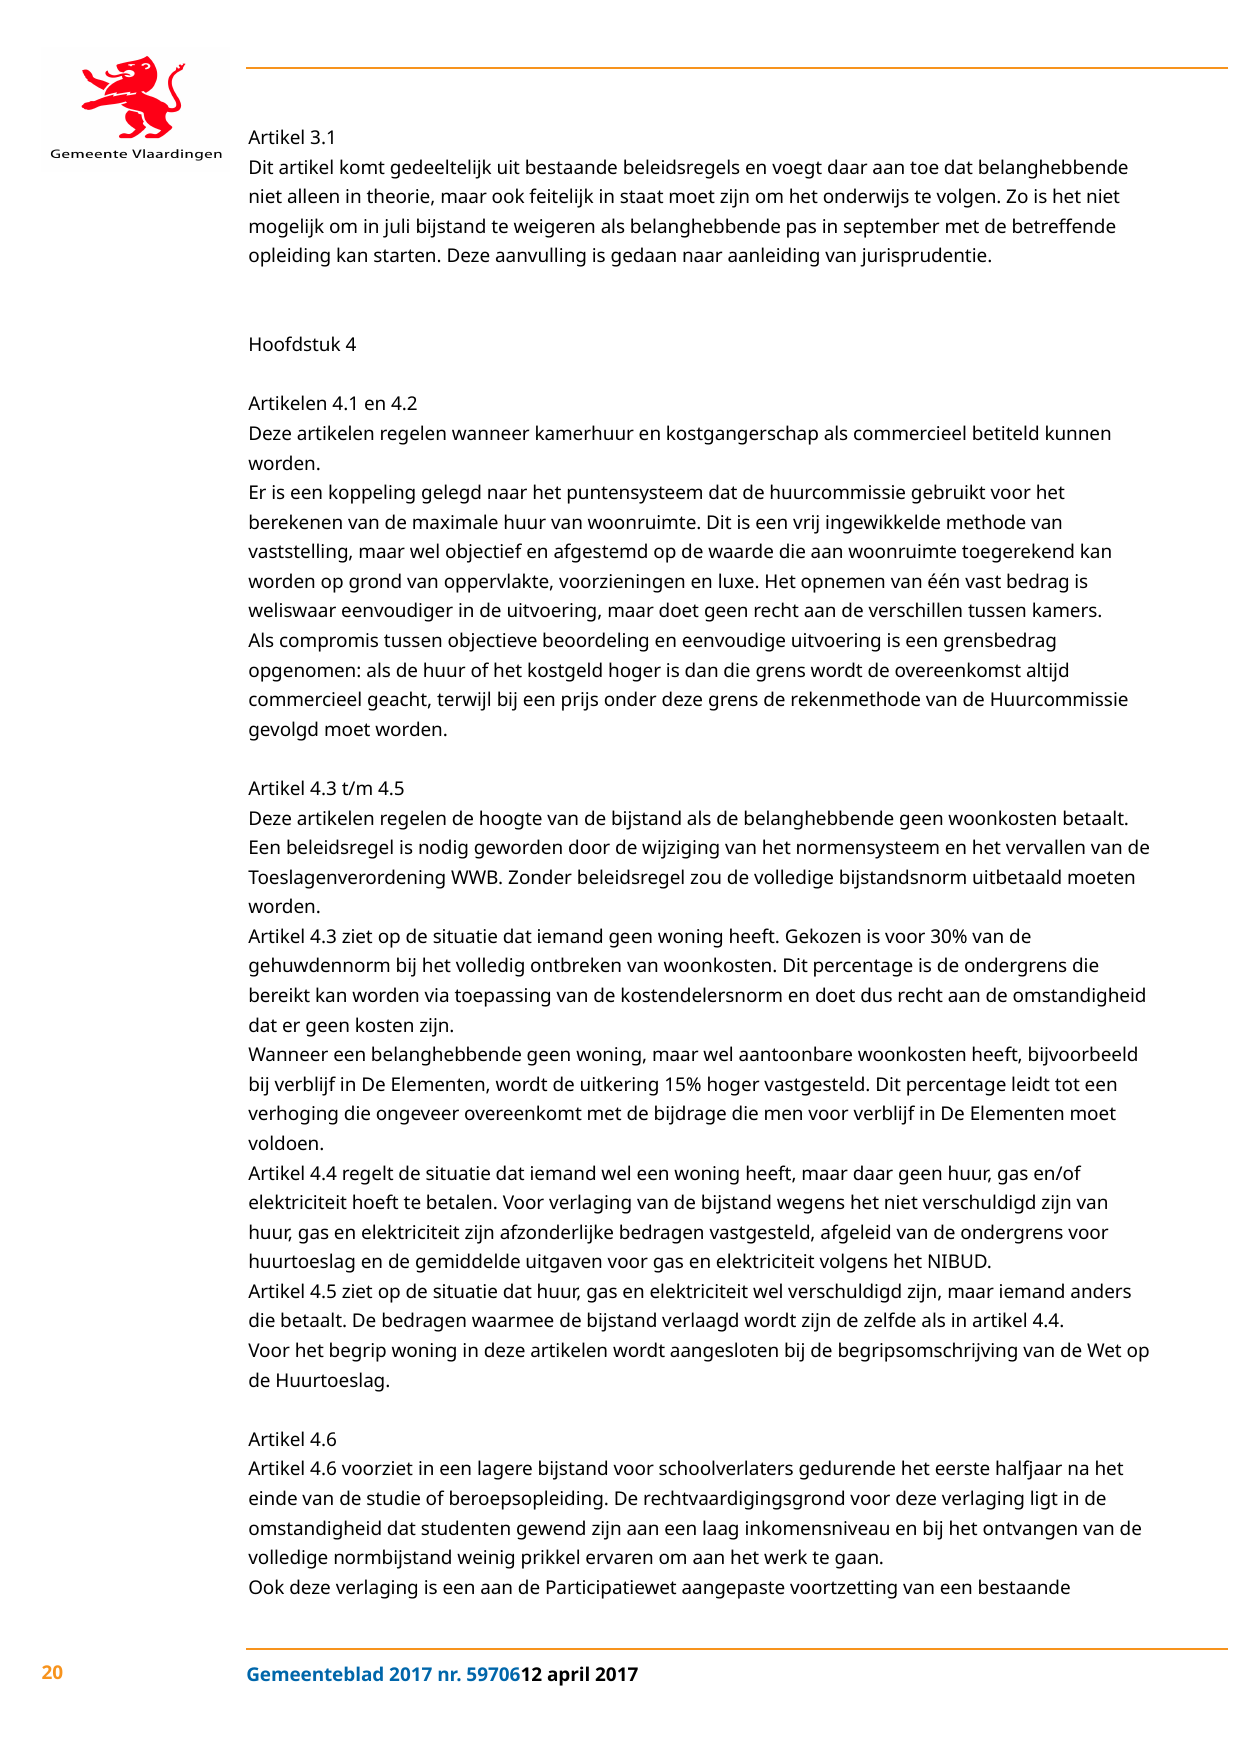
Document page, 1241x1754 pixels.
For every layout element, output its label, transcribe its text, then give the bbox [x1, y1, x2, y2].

text Artikel 4.6 [248, 1426, 1152, 1452]
text Artikel 3.1 [248, 124, 1152, 150]
text Artikel 4.4 regelt de situatie dat iemand wel een woning heeft, maar daar geen huur, gas en/of elektriciteit hoeft te betalen. Voor verlaging van de bijstand wegens het niet verschuldigd zijn van huur, gas en elektriciteit zijn afzonderlijke bedragen vastgesteld, afgeleid van de ondergrens voor huurtoeslag en de gemiddelde uitgaven voor gas en elektriciteit volgens het NIBUD. [248, 1160, 1152, 1274]
text Dit artikel komt gedeeltelijk uit bestaande beleidsregels en voegt daar aan toe dat belanghebbende niet alleen in theorie, maar ook feitelijk in staat moet zijn om het onderwijs te volgen. Zo is het niet mogelijk om in juli bijstand te weigeren als belanghebbende pas in september met de betreffende opleiding kan starten. Deze aanvulling is gedaan naar aanleiding van jurisprudentie. [248, 154, 1152, 268]
text Deze artikelen regelen wanneer kamerhuur en kostgangerschap als commercieel betiteld kunnen worden. [248, 420, 1152, 476]
text Artikel 4.3 t/m 4.5 [248, 775, 1152, 801]
text Deze artikelen regelen de hoogte van de bijstand als de belanghebbende geen woonkosten betaalt. Een beleidsregel is nodig geworden door de wijziging van het normensysteem en het vervallen van de Toeslagenverordening WWB. Zonder beleidsregel zou de volledige bijstandsnorm uitbetaald moeten worden. [248, 805, 1152, 919]
text Ook deze verlaging is een aan de Participatiewet aangepaste voortzetting van een bestaande [248, 1574, 1152, 1600]
text Artikelen 4.1 en 4.2 [248, 391, 1152, 416]
text Artikel 4.5 ziet op de situatie dat huur, gas en elektriciteit wel verschuldigd zijn, maar iemand anders die betaalt. De bedragen waarmee de bijstand verlaagd wordt zijn de zelfde als in artikel 4.4. [248, 1278, 1152, 1333]
text Voor het begrip woning in deze artikelen wordt aangesloten bij de begripsomschrijving van de Wet op de Huurtoeslag. [248, 1337, 1152, 1393]
text Hoofdstuk 4 [248, 331, 1152, 357]
text Wanneer een belanghebbende geen woning, maar wel aantoonbare woonkosten heeft, bijvoorbeeld bij verblijf in De Elementen, wordt de uitkering 15% hoger vastgesteld. Dit percentage leidt tot een verhoging die ongeveer overeenkomt met de bijdrage die men voor verblijf in De Elementen moet voldoen. [248, 1041, 1152, 1156]
picture [41, 47, 231, 172]
text Er is een koppeling gelegd naar het puntensysteem dat de huurcommissie gebruikt voor het berekenen van de maximale huur van woonruimte. Dit is een vrij ingewikkelde methode van vaststelling, maar wel objectief en afgestemd op de waarde die aan woonruimte toegerekend kan worden op grond van oppervlakte, voorzieningen en luxe. Het opnemen van één vast bedrag is weliswaar eenvoudiger in de uitvoering, maar doet geen recht aan de verschillen tussen kamers. [248, 479, 1152, 623]
text Als compromis tussen objectieve beoordeling en eenvoudige uitvoering is een grensbedrag opgenomen: als de huur of het kostgeld hoger is dan die grens wordt de overeenkomst altijd commercieel geacht, terwijl bij een prijs onder deze grens de rekenmethode van de Huurcommissie gevolgd moet worden. [248, 627, 1152, 742]
text Artikel 4.3 ziet op de situatie dat iemand geen woning heeft. Gekozen is voor 30% van de gehuwdennorm bij het volledig ontbreken van woonkosten. Dit percentage is de ondergrens die bereikt kan worden via toepassing van de kostendelersnorm en doet dus recht aan de omstandigheid dat er geen kosten zijn. [248, 923, 1152, 1038]
text Artikel 4.6 voorziet in een lagere bijstand voor schoolverlaters gedurende het eerste halfjaar na het einde van de studie of beroepsopleiding. De rechtvaardigingsgrond voor deze verlaging ligt in de omstandigheid dat studenten gewend zijn aan een laag inkomensniveau en bij het ontvangen van de volledige normbijstand weinig prikkel ervaren om aan het werk te gaan. [248, 1456, 1152, 1570]
